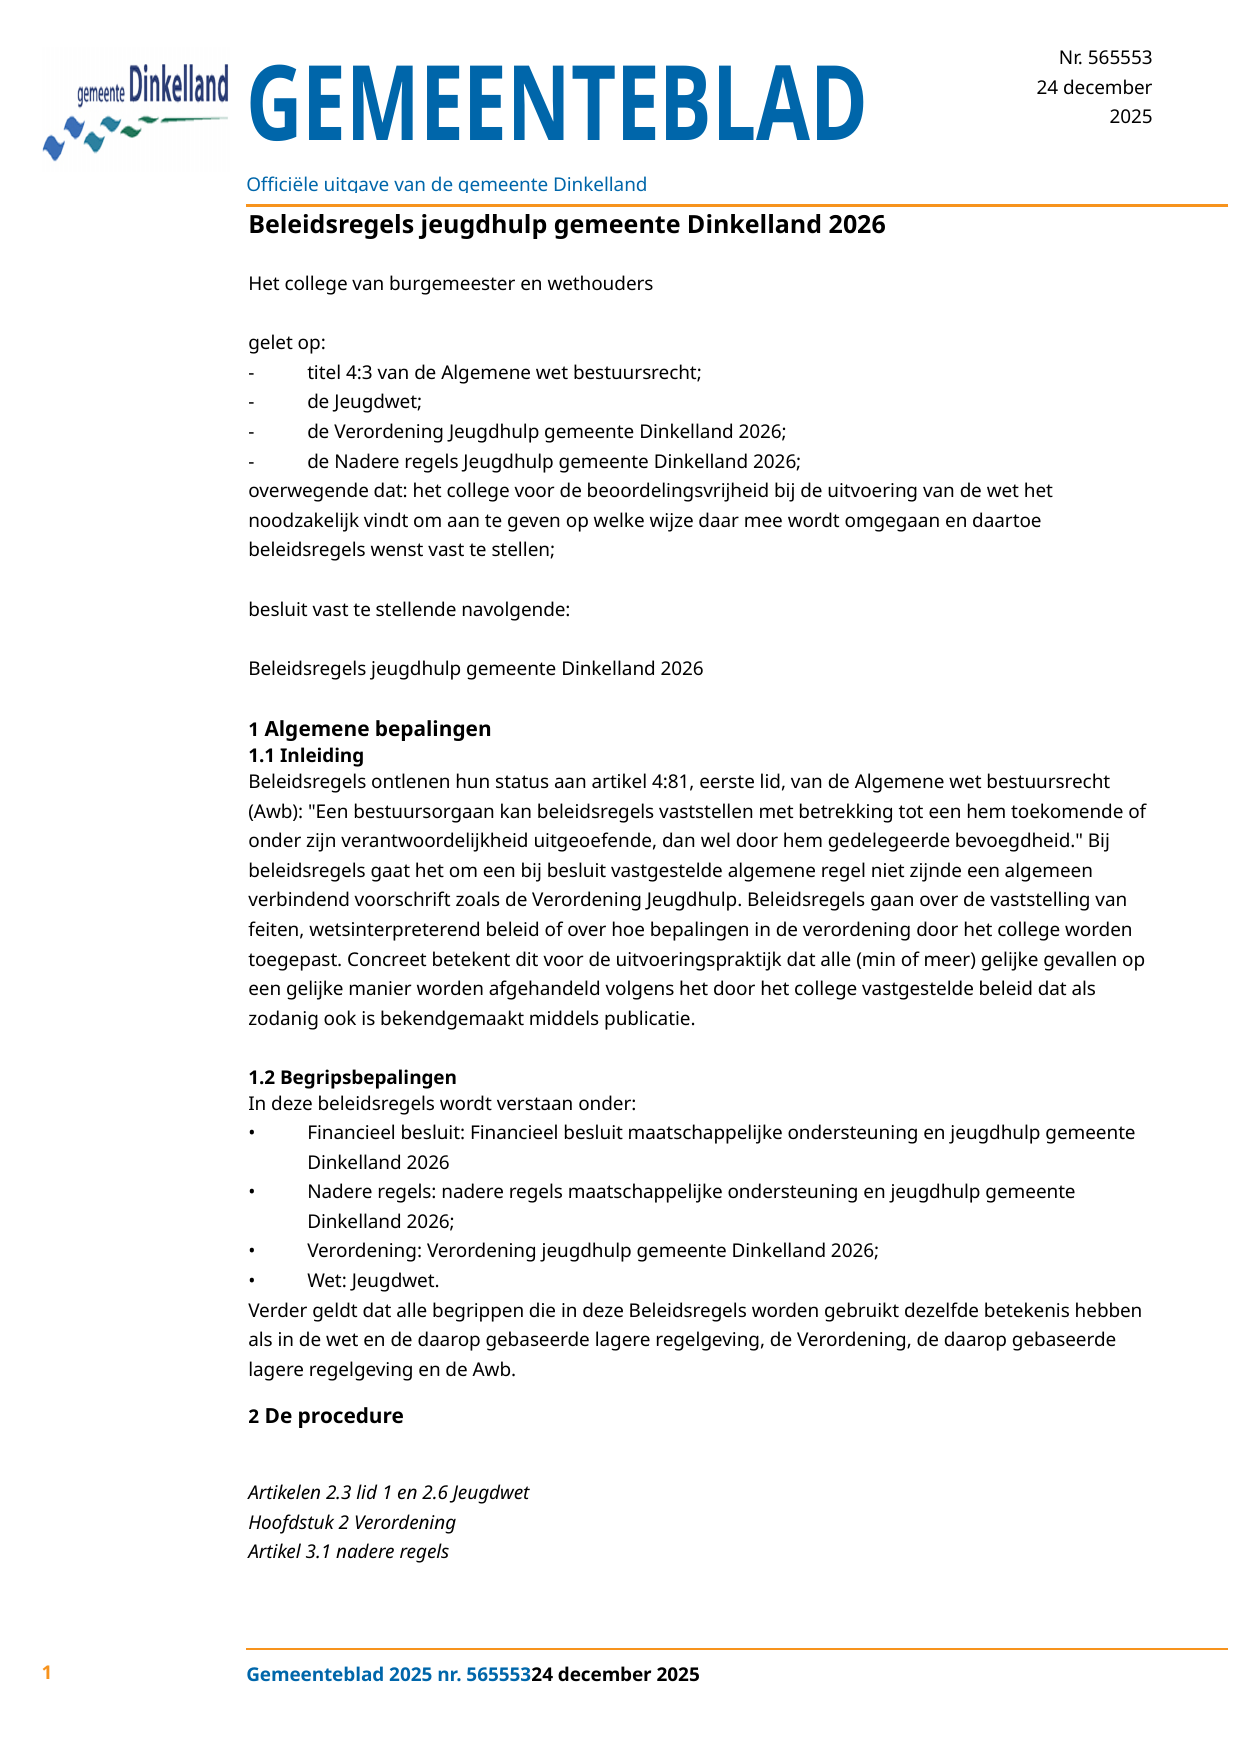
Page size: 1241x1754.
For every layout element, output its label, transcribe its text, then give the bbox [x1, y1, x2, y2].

list de Jeugdwet; [248, 389, 1152, 414]
text 1.2 Begripsbepalingen [248, 1064, 1152, 1090]
text Artikel 3.1 nadere regels [248, 1538, 1152, 1564]
text overwegende dat: het college voor de beoordelingsvrijheid bij de uitvoering van de wet het noodzakelijk vindt om aan te geven op welke wijze daar mee wordt omgegaan en daartoe beleidsregels wenst vast te stellen; [248, 477, 1152, 562]
list de Nadere regels Jeugdhulp gemeente Dinkelland 2026; [248, 448, 1152, 473]
text gelet op: [248, 329, 1152, 355]
picture [41, 47, 231, 172]
text Het college van burgemeester en wethouders [248, 270, 1152, 296]
list Verordening: Verordening jeugdhulp gemeente Dinkelland 2026; [248, 1238, 1152, 1263]
list Financieel besluit: Financieel besluit maatschappelijke ondersteuning en jeugdhulp gemeente Dinkelland 2026 [248, 1119, 1152, 1175]
list titel 4:3 van de Algemene wet bestuursrecht; [248, 359, 1152, 385]
text besluit vast te stellende navolgende: [248, 596, 1152, 621]
text 2 De procedure [248, 1402, 1152, 1430]
list Nadere regels: nadere regels maatschappelijke ondersteuning en jeugdhulp gemeente Dinkelland 2026; [248, 1178, 1152, 1234]
text Beleidsregels jeugdhulp gemeente Dinkelland 2026 [248, 207, 1152, 241]
text Hoofdstuk 2 Verordening [248, 1509, 1152, 1535]
text 1 Algemene bepalingen [248, 714, 1152, 742]
text Artikelen 2.3 lid 1 en 2.6 Jeugdwet [248, 1479, 1152, 1505]
list Wet: Jeugdwet. [248, 1267, 1152, 1293]
text Beleidsregels jeugdhulp gemeente Dinkelland 2026 [248, 655, 1152, 681]
text Verder geldt dat alle begrippen die in deze Beleidsregels worden gebruikt dezelfde betekenis hebben als in de wet en de daarop gebaseerde lagere regelgeving, de Verordening, de daarop gebaseerde lagere regelgeving en de Awb. [248, 1297, 1152, 1382]
list de Verordening Jeugdhulp gemeente Dinkelland 2026; [248, 418, 1152, 444]
text 1.1 Inleiding [248, 742, 1152, 768]
text In deze beleidsregels wordt verstaan onder: [248, 1090, 1152, 1116]
text Beleidsregels ontlenen hun status aan artikel 4:81, eerste lid, van de Algemene wet bestuursrecht (Awb): "Een bestuursorgaan kan beleidsregels vaststellen met betrekking tot een hem toekomende of onder zijn verantwoordelijkheid uitgeoefende, dan wel door hem gedelegeerde bevoegdheid." Bij beleidsregels gaat het om een bij besluit vastgestelde algemene regel niet zijnde een algemeen verbindend voorschrift zoals de Verordening Jeugdhulp. Beleidsregels gaan over de vaststelling van feiten, wetsinterpreterend beleid of over hoe bepalingen in de verordening door het college worden toegepast. Concreet betekent dit voor de uitvoeringspraktijk dat alle (min of meer) gelijke gevallen op een gelijke manier worden afgehandeld volgens het door het college vastgestelde beleid dat als zodanig ook is bekendgemaakt middels publicatie. [248, 768, 1152, 1031]
